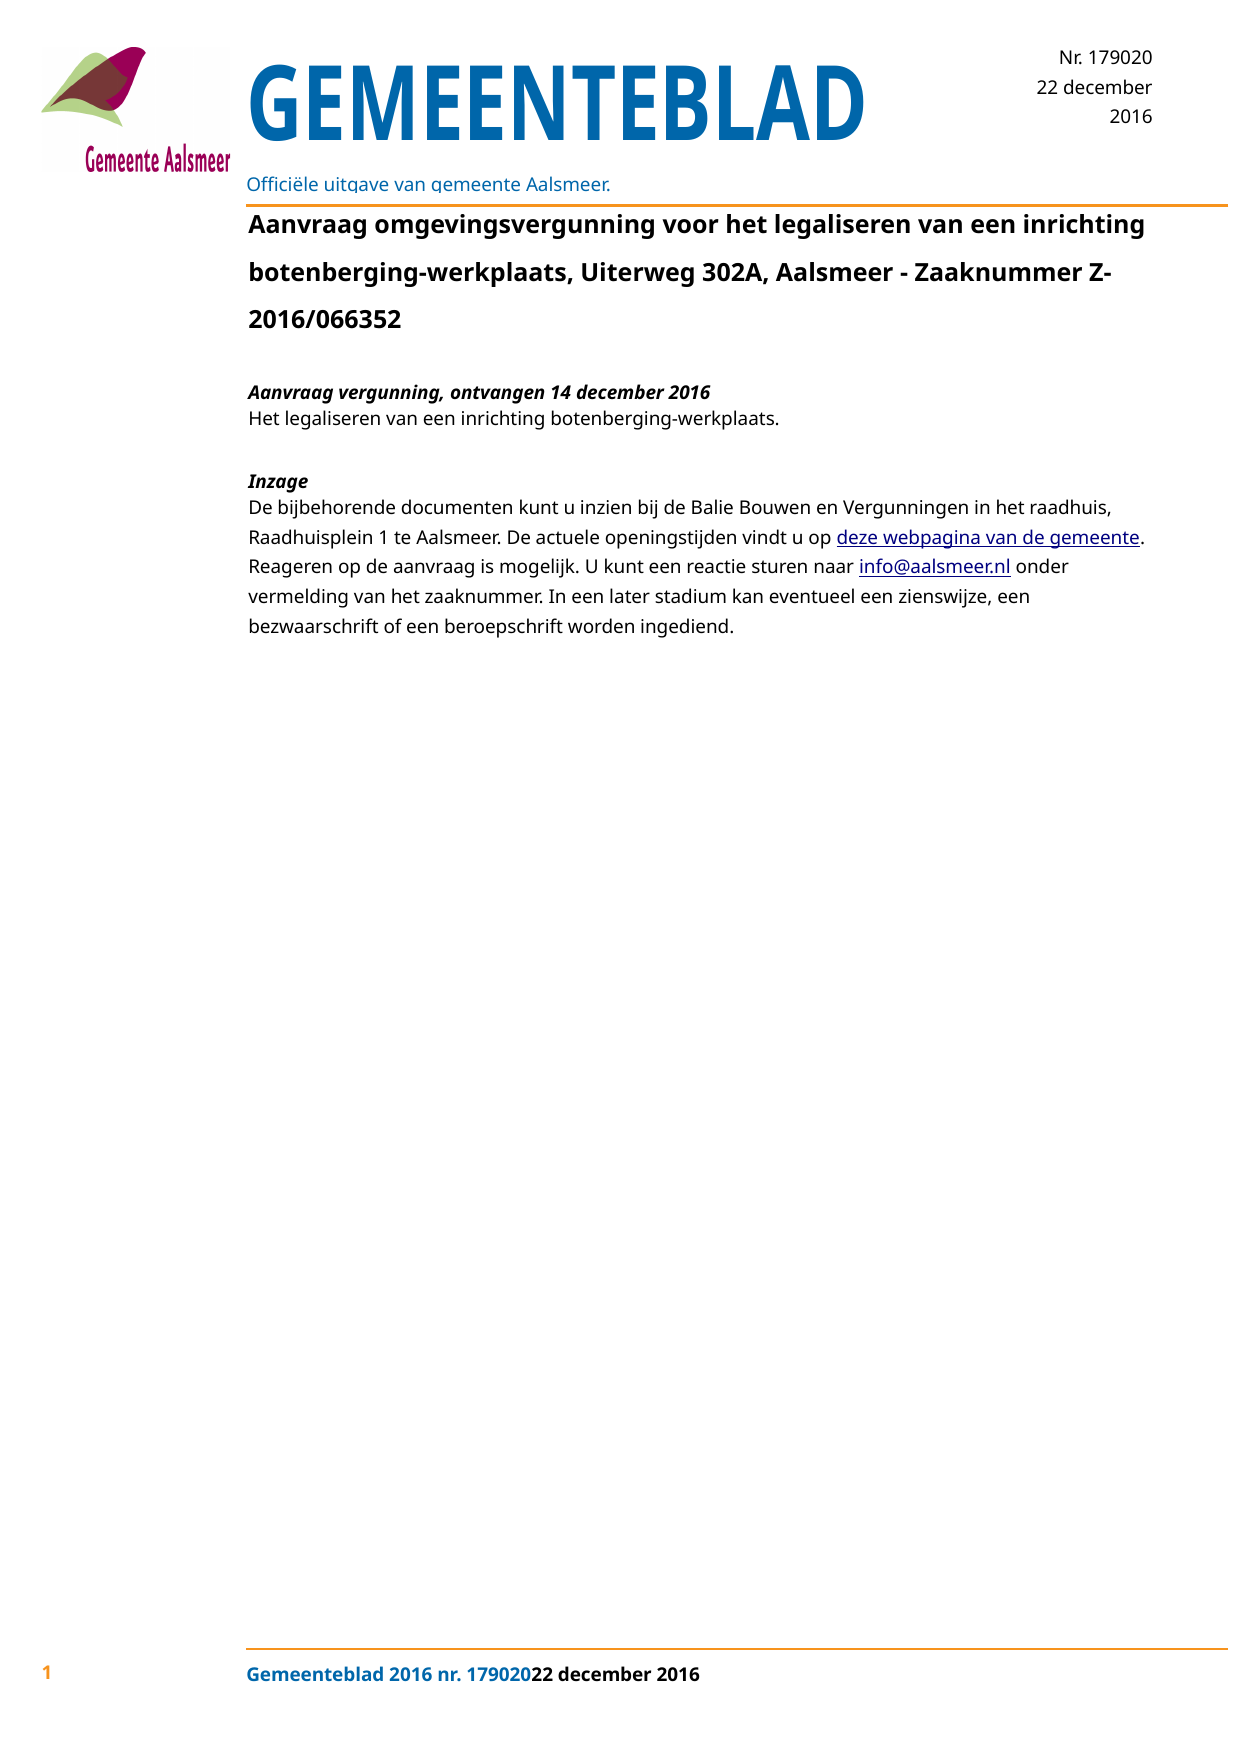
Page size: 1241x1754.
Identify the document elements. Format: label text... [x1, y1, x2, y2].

picture [41, 47, 231, 172]
text Inzage [248, 469, 1152, 494]
text De bijbehorende documenten kunt u inzien bij de Balie Bouwen en Vergunningen in het raadhuis, Raadhuisplein 1 te Aalsmeer. De actuele openingstijden vindt u op deze webpagina van de gemeente. Reageren op de aanvraag is mogelijk. U kunt een reactie sturen naar info@aalsmeer.nl onder vermelding van het zaaknummer. In een later stadium kan eventueel een zienswijze, een bezwaarschrift of een beroepschrift worden ingediend. [248, 494, 1152, 638]
text ​ [248, 663, 1152, 689]
text Aanvraag omgevingsvergunning voor het legaliseren van een inrichting botenberging-werkplaats, Uiterweg 302A, Aalsmeer - Zaaknummer Z-2016/066352 [248, 207, 1152, 336]
text Het legaliseren van een inrichting botenberging-werkplaats. [248, 405, 1152, 431]
text Aanvraag vergunning, ontvangen 14 december 2016 [248, 379, 1152, 405]
